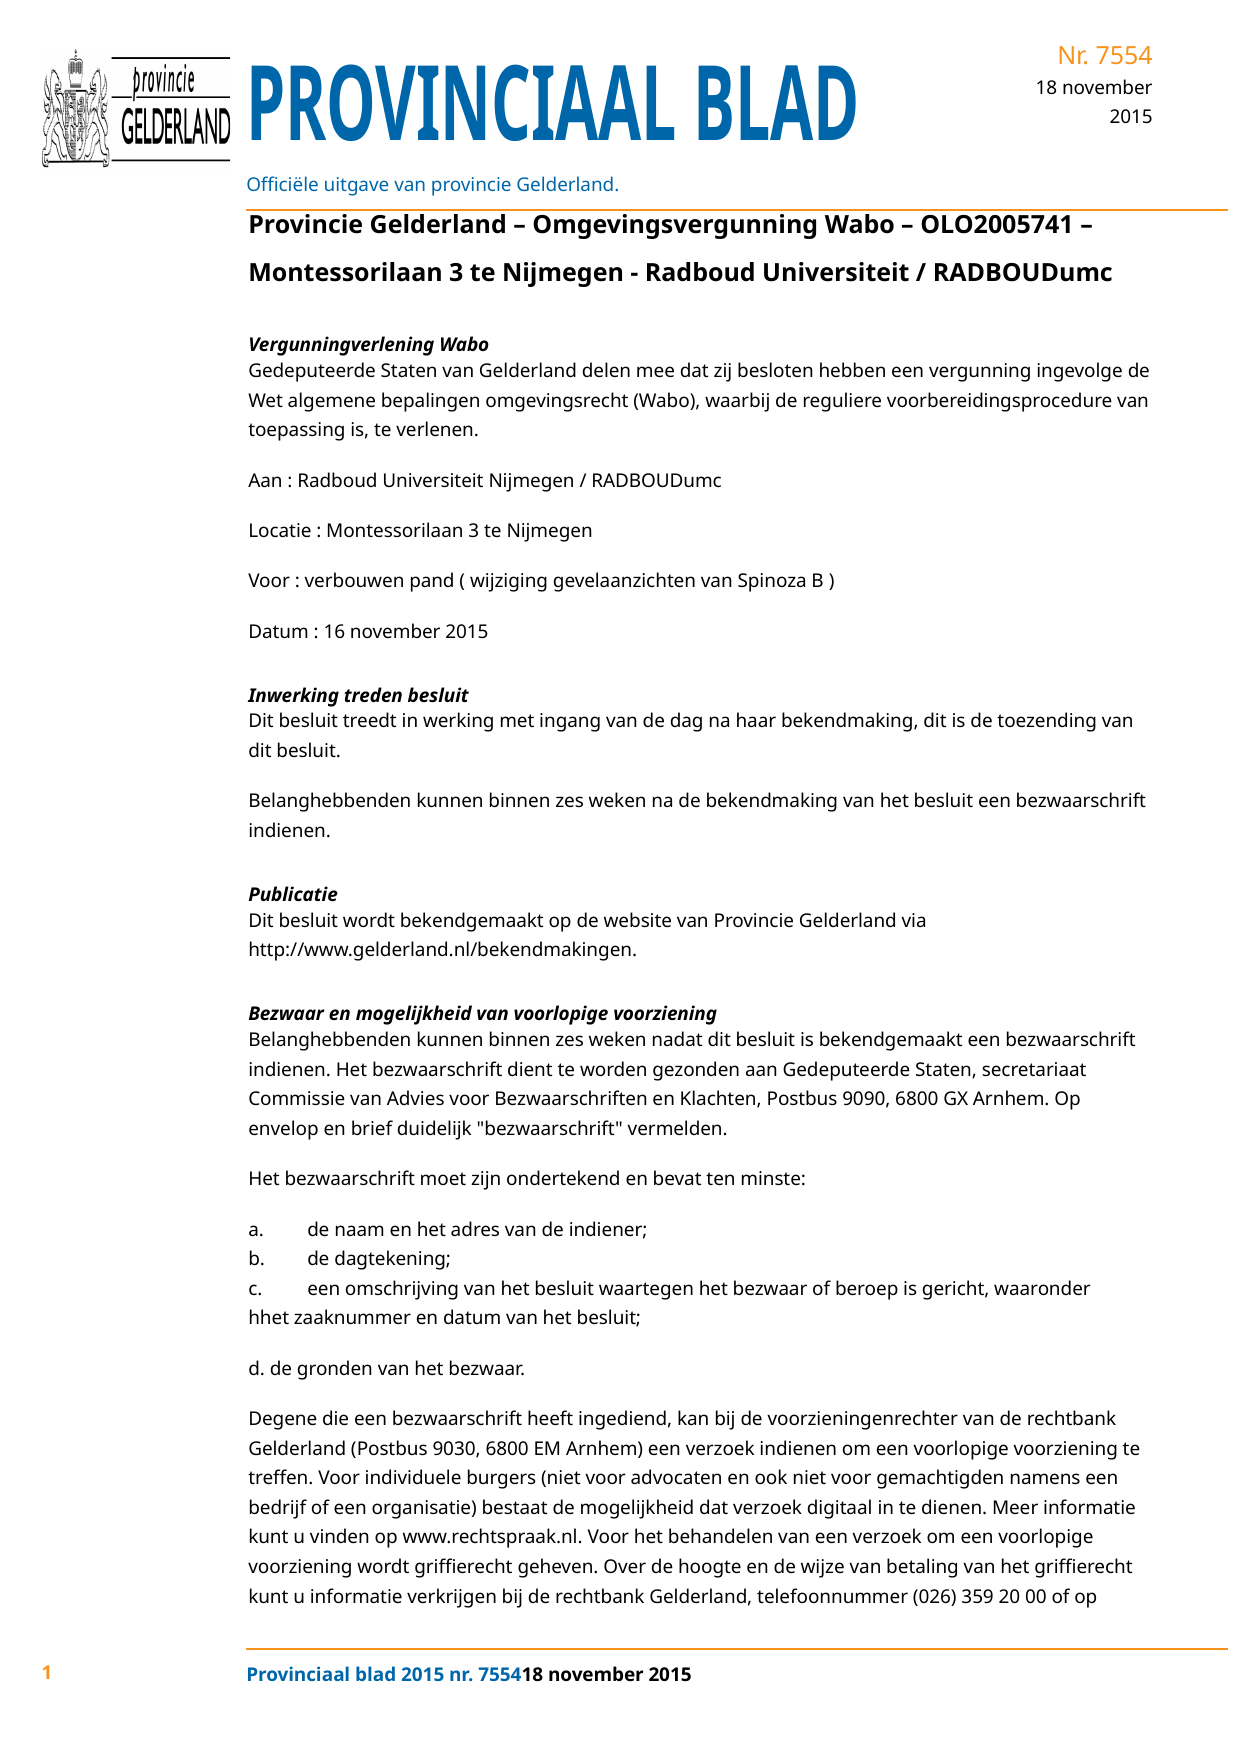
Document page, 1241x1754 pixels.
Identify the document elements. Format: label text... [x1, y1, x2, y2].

text Provincie Gelderland – Omgevingsvergunning Wabo – OLO2005741 – Montessorilaan 3 te Nijmegen - Radboud Universiteit / RADBOUDumc [248, 211, 1152, 288]
text d. de gronden van het bezwaar. [248, 1355, 1152, 1381]
text Vergunningverlening Wabo [248, 331, 1152, 357]
list de dagtekening; [248, 1245, 1152, 1271]
text Inwerking treden besluit [248, 682, 1152, 708]
text hhet zaaknummer en datum van het besluit; [248, 1304, 1152, 1330]
text Degene die een bezwaarschrift heeft ingediend, kan bij de voorzieningenrechter van de rechtbank Gelderland (Postbus 9030, 6800 EM Arnhem) een verzoek indienen om een voorlopige voorziening te treffen. Voor individuele burgers (niet voor advocaten en ook niet voor gemachtigden namens een bedrijf of een organisatie) bestaat de mogelijkheid dat verzoek digitaal in te dienen. Meer informatie kunt u vinden op www.rechtspraak.nl. Voor het behandelen van een verzoek om een voorlopige voorziening wordt griffierecht geheven. Over de hoogte en de wijze van betaling van het griffierecht kunt u informatie verkrijgen bij de rechtbank Gelderland, telefoonnummer (026) 359 20 00 of op [248, 1405, 1152, 1609]
text Voor : verbouwen pand ( wijziging gevelaanzichten van Spinoza B ) [248, 568, 1152, 593]
picture [41, 47, 231, 172]
text Dit besluit treedt in werking met ingang van de dag na haar bekendmaking, dit is de toezending van dit besluit. [248, 708, 1152, 763]
list een omschrijving van het besluit waartegen het bezwaar of beroep is gericht, waaronder [248, 1275, 1152, 1301]
text Belanghebbenden kunnen binnen zes weken na de bekendmaking van het besluit een bezwaarschrift indienen. [248, 788, 1152, 843]
text Aan : Radboud Universiteit Nijmegen / RADBOUDumc [248, 467, 1152, 492]
text Belanghebbenden kunnen binnen zes weken nadat dit besluit is bekendgemaakt een bezwaarschrift indienen. Het bezwaarschrift dient te worden gezonden aan Gedeputeerde Staten, secretariaat Commissie van Advies voor Bezwaarschriften en Klachten, Postbus 9090, 6800 GX Arnhem. Op envelop en brief duidelijk "bezwaarschrift" vermelden. [248, 1026, 1152, 1141]
text Publicatie [248, 881, 1152, 907]
text Locatie : Montessorilaan 3 te Nijmegen [248, 517, 1152, 543]
text Datum : 16 november 2015 [248, 618, 1152, 644]
text Gedeputeerde Staten van Gelderland delen mee dat zij besloten hebben een vergunning ingevolge de Wet algemene bepalingen omgevingsrecht (Wabo), waarbij de reguliere voorbereidingsprocedure van toepassing is, te verlenen. [248, 357, 1152, 442]
text Het bezwaarschrift moet zijn ondertekend en bevat ten minste: [248, 1165, 1152, 1191]
text Bezwaar en mogelijkheid van voorlopige voorziening [248, 1001, 1152, 1026]
list de naam en het adres van de indiener; [248, 1216, 1152, 1242]
text Dit besluit wordt bekendgemaakt op de website van Provincie Gelderland via http://www.gelderland.nl/bekendmakingen. [248, 907, 1152, 962]
